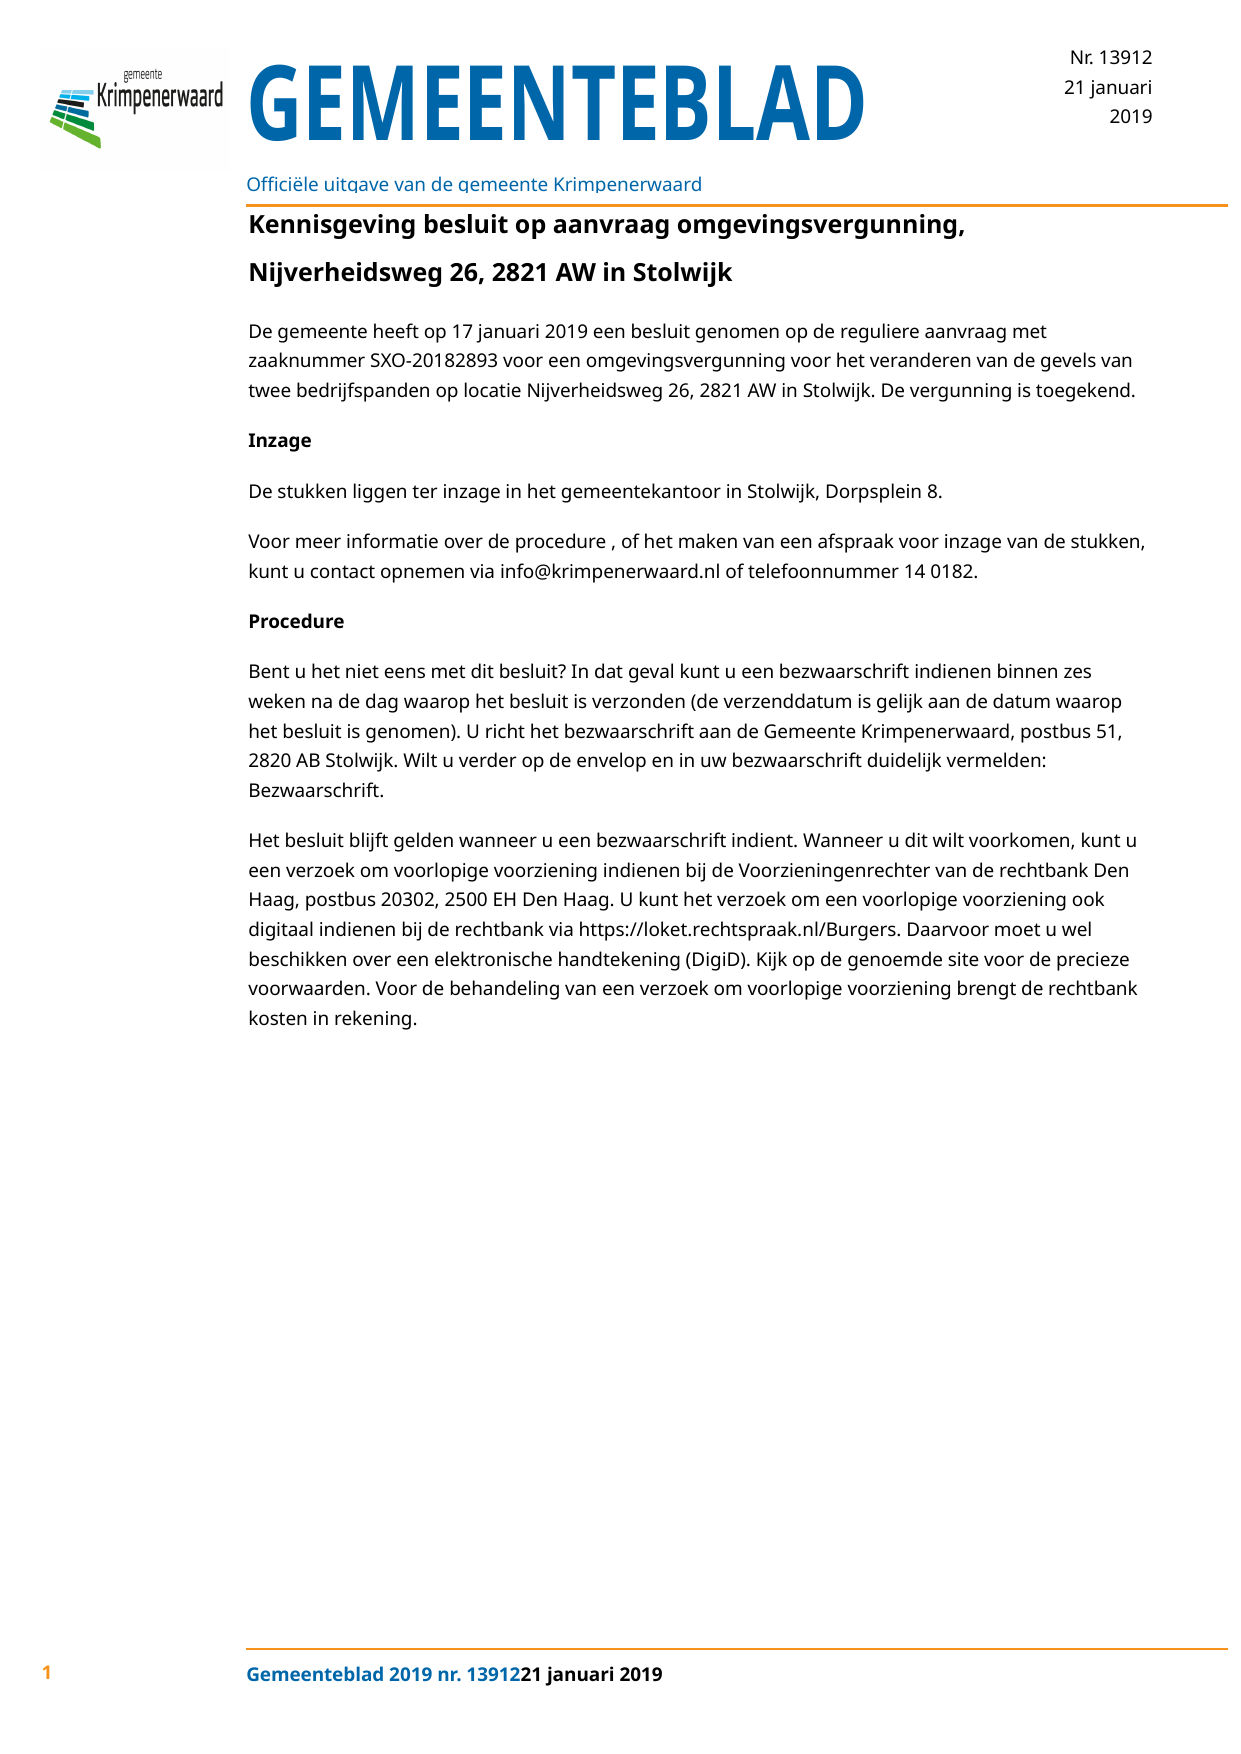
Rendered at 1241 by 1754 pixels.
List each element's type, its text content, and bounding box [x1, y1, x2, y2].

text Inzage [248, 427, 1152, 453]
text De stukken liggen ter inzage in het gemeentekantoor in Stolwijk, Dorpsplein 8. [248, 478, 1152, 504]
text Voor meer informatie over de procedure , of het maken van een afspraak voor inzage van de stukken, kunt u contact opnemen via info@krimpenerwaard.nl of telefoonnummer 14 0182. [248, 528, 1152, 584]
text De gemeente heeft op 17 januari 2019 een besluit genomen op de reguliere aanvraag met zaaknummer SXO-20182893 voor een omgevingsvergunning voor het veranderen van de gevels van twee bedrijfspanden op locatie Nijverheidsweg 26, 2821 AW in Stolwijk. De vergunning is toegekend. [248, 318, 1152, 403]
text Procedure [248, 608, 1152, 634]
text Het besluit blijft gelden wanneer u een bezwaarschrift indient. Wanneer u dit wilt voorkomen, kunt u een verzoek om voorlopige voorziening indienen bij de Voorzieningenrechter van de rechtbank Den Haag, postbus 20302, 2500 EH Den Haag. U kunt het verzoek om een voorlopige voorziening ook digitaal indienen bij de rechtbank via https://loket.rechtspraak.nl/Burgers. Daarvoor moet u wel beschikken over een elektronische handtekening (DigiD). Kijk op de genoemde site voor de precieze voorwaarden. Voor de behandeling van een verzoek om voorlopige voorziening brengt de rechtbank kosten in rekening. [248, 827, 1152, 1031]
text Bent u het niet eens met dit besluit? In dat geval kunt u een bezwaarschrift indienen binnen zes weken na de dag waarop het besluit is verzonden (de verzenddatum is gelijk aan de datum waarop het besluit is genomen). U richt het bezwaarschrift aan de Gemeente Krimpenerwaard, postbus 51, 2820 AB Stolwijk. Wilt u verder op de envelop en in uw bezwaarschrift duidelijk vermelden: Bezwaarschrift. [248, 659, 1152, 803]
text Kennisgeving besluit op aanvraag omgevingsvergunning, Nijverheidsweg 26, 2821 AW in Stolwijk [248, 207, 1152, 288]
picture [41, 47, 231, 172]
